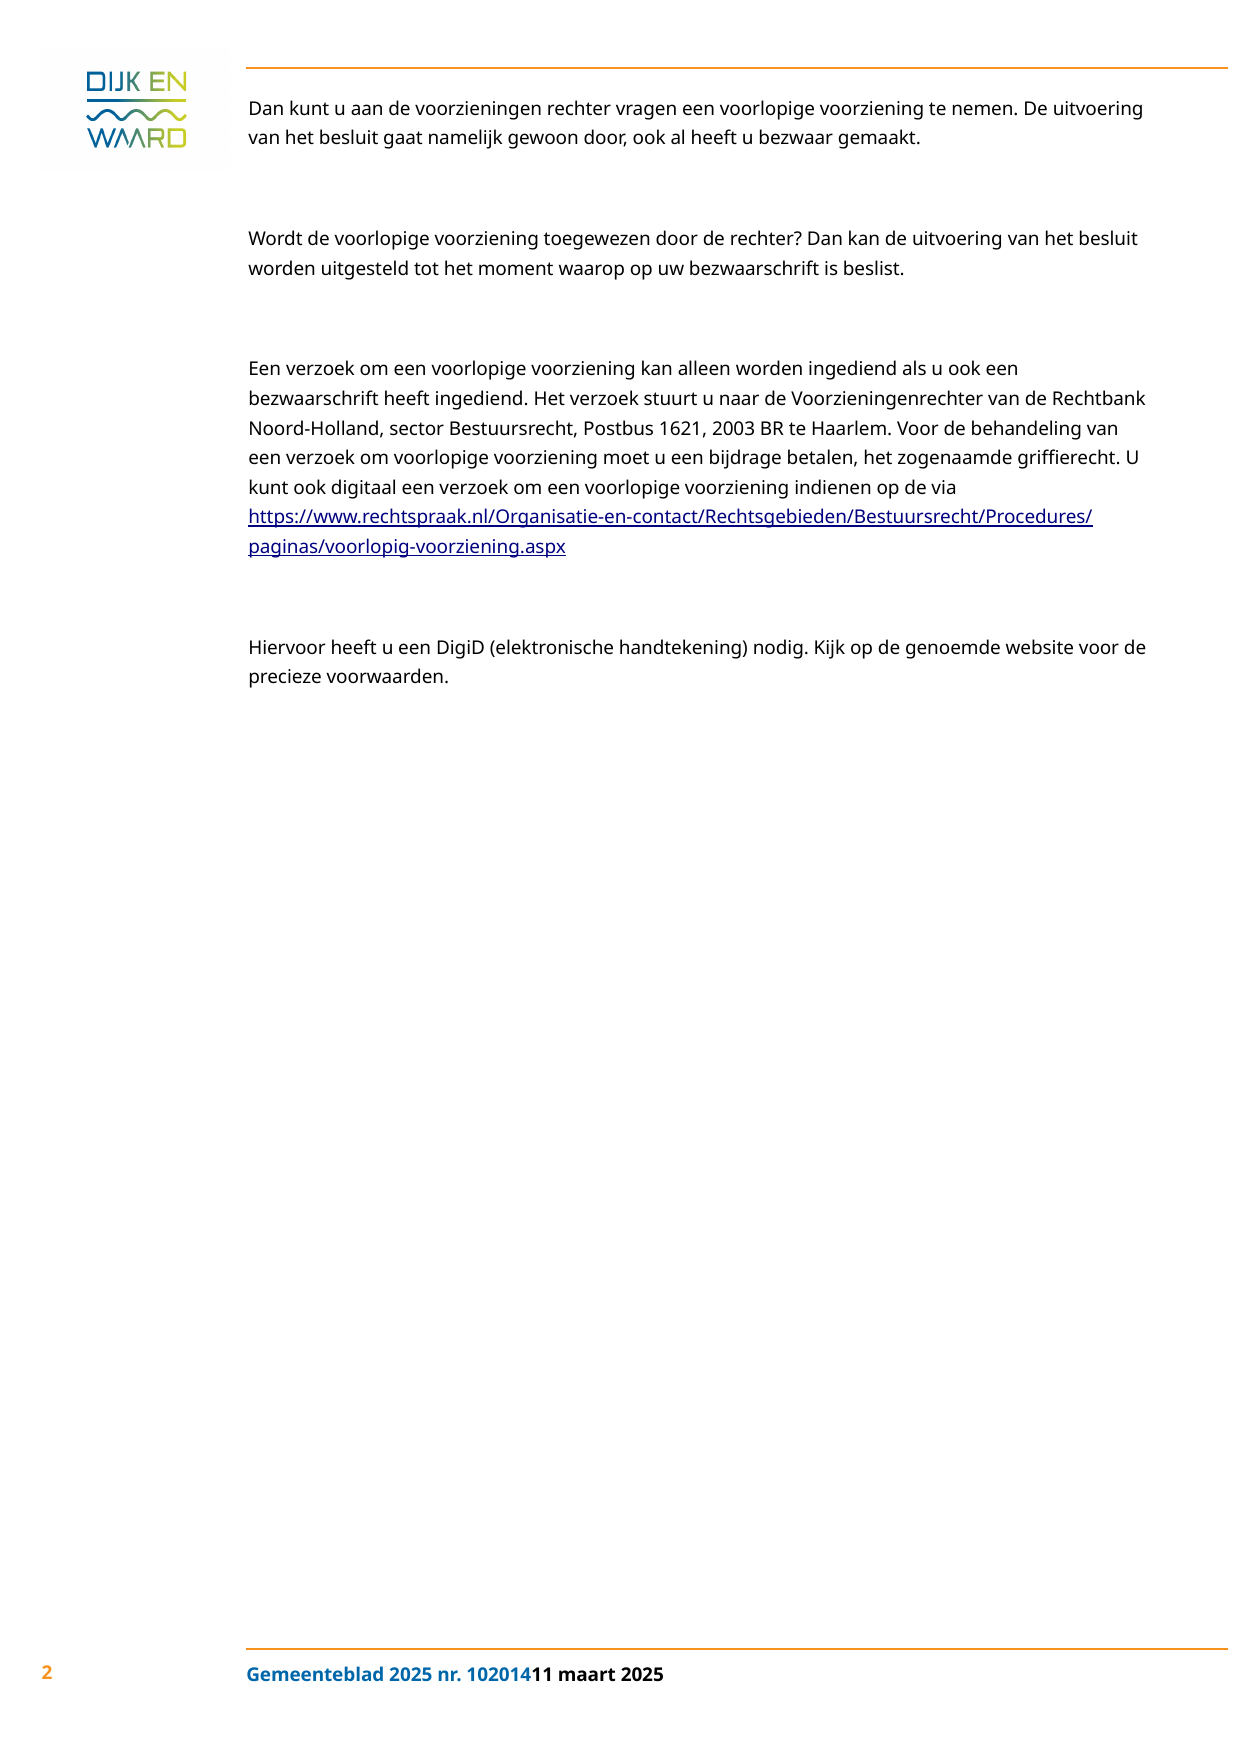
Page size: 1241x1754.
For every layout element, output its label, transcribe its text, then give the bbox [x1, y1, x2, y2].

text Wordt de voorlopige voorziening toegewezen door de rechter? Dan kan de uitvoering van het besluit worden uitgesteld tot het moment waarop op uw bezwaarschrift is beslist. [248, 225, 1152, 281]
picture [41, 47, 231, 172]
text Een verzoek om een voorlopige voorziening kan alleen worden ingediend als u ook een bezwaarschrift heeft ingediend. Het verzoek stuurt u naar de Voorzieningenrechter van de Rechtbank Noord-Holland, sector Bestuursrecht, Postbus 1621, 2003 BR te Haarlem. Voor de behandeling van een verzoek om voorlopige voorziening moet u een bijdrage betalen, het zogenaamde griffierecht. U kunt ook digitaal een verzoek om een voorlopige voorziening indienen op de via https://www.rechtspraak.nl/Organisatie-en-contact/Rechtsgebieden/Bestuursrecht/Procedures/paginas/voorlopig-voorziening.aspx [248, 356, 1152, 559]
text Hiervoor heeft u een DigiD (elektronische handtekening) nodig. Kijk op de genoemde website voor de precieze voorwaarden. [248, 634, 1152, 689]
text Dan kunt u aan de voorzieningen rechter vragen een voorlopige voorziening te nemen. De uitvoering van het besluit gaat namelijk gewoon door, ook al heeft u bezwaar gemaakt. [248, 95, 1152, 150]
